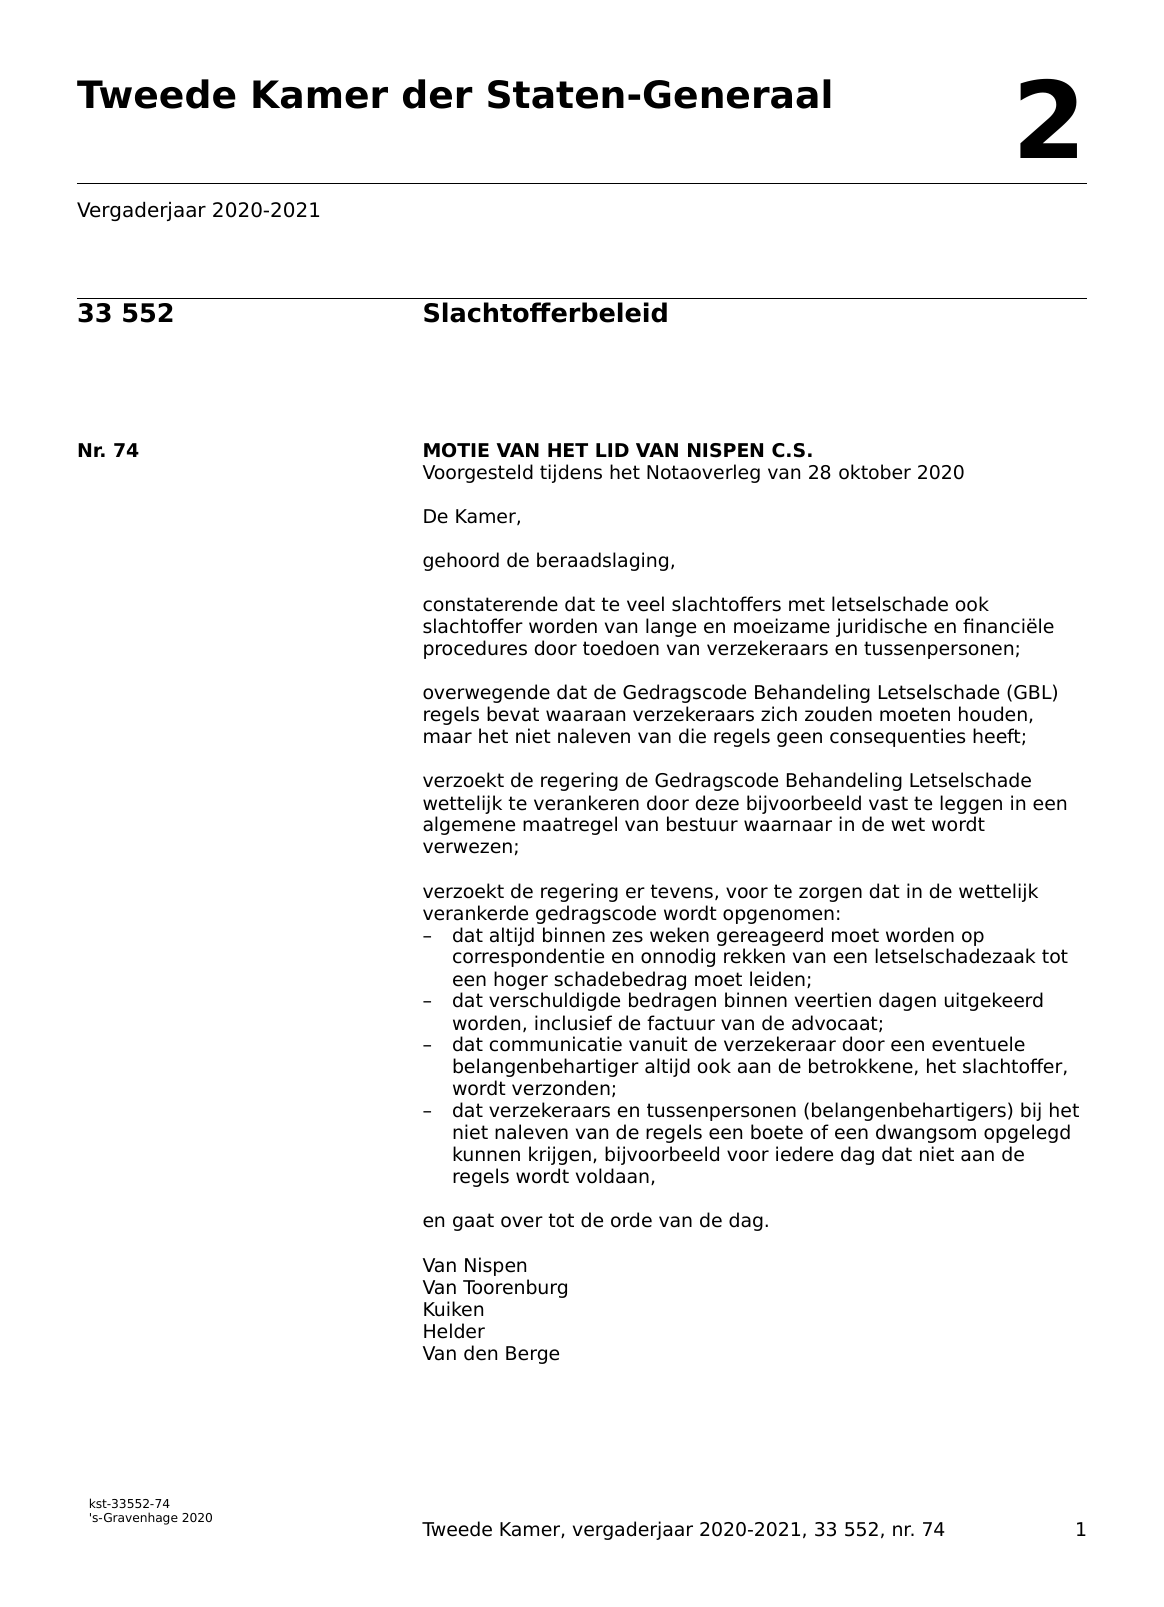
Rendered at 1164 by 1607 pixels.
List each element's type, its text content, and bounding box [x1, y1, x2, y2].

text gehoord de beraadslaging, [422, 550, 1087, 572]
text Kuiken [422, 1298, 1087, 1321]
table_header Tweede Kamer der Staten-Generaal [77, 59, 886, 183]
text – dat altijd binnen zes weken gereageerd moet worden op correspondentie en onnodig rekken van een letselschadezaak tot een hoger schadebedrag moet leiden; [422, 924, 1087, 990]
text overwegende dat de Gedragscode Behandeling Letselschade (GBL) regels bevat waaraan verzekeraars zich zouden moeten houden, maar het niet naleven van die regels geen consequenties heeft; [422, 682, 1087, 748]
text kst-33552-74 [88, 1497, 323, 1511]
text 's-Gravenhage 2020 [88, 1511, 323, 1525]
text en gaat over tot de orde van de dag. [422, 1210, 1087, 1232]
text Van Nispen [422, 1254, 1087, 1277]
text – dat verschuldigde bedragen binnen veertien dagen uitgekeerd worden, inclusief de factuur van de advocaat; [422, 990, 1087, 1034]
text De Kamer, [422, 506, 1087, 528]
text Van Toorenburg [422, 1277, 1087, 1298]
table_cell Vergaderjaar 2020-2021 [77, 184, 1087, 298]
text Voorgesteld tijdens het Notaoverleg van 28 oktober 2020 [422, 462, 1087, 484]
subtitle Nr. 74 MOTIE VAN HET LID VAN NISPEN C.S. [77, 440, 1087, 462]
text verzoekt de regering de Gedragscode Behandeling Letselschade wettelijk te verankeren door deze bijvoorbeeld vast te leggen in een algemene maatregel van bestuur waarnaar in de wet wordt verwezen; [422, 770, 1087, 858]
text – dat communicatie vanuit de verzekeraar door een eventuele belangenbehartiger altijd ook aan de betrokkene, het slachtoffer, wordt verzonden; [422, 1034, 1087, 1100]
text – dat verzekeraars en tussenpersonen (belangenbehartigers) bij het niet naleven van de regels een boete of een dwangsom opgelegd kunnen krijgen, bijvoorbeeld voor iedere dag dat niet aan de regels wordt voldaan, [422, 1100, 1087, 1188]
text verzoekt de regering er tevens, voor te zorgen dat in de wettelijk verankerde gedragscode wordt opgenomen: [422, 881, 1087, 924]
text constaterende dat te veel slachtoffers met letselschade ook slachtoffer worden van lange en moeizame juridische en financiële procedures door toedoen van verzekeraars en tussenpersonen; [422, 594, 1087, 660]
text Helder [422, 1321, 1087, 1342]
subtitle 33 552 Slachtofferbeleid [77, 299, 1087, 329]
text Van den Berge [422, 1342, 1087, 1364]
table_header 2 [886, 59, 1087, 183]
